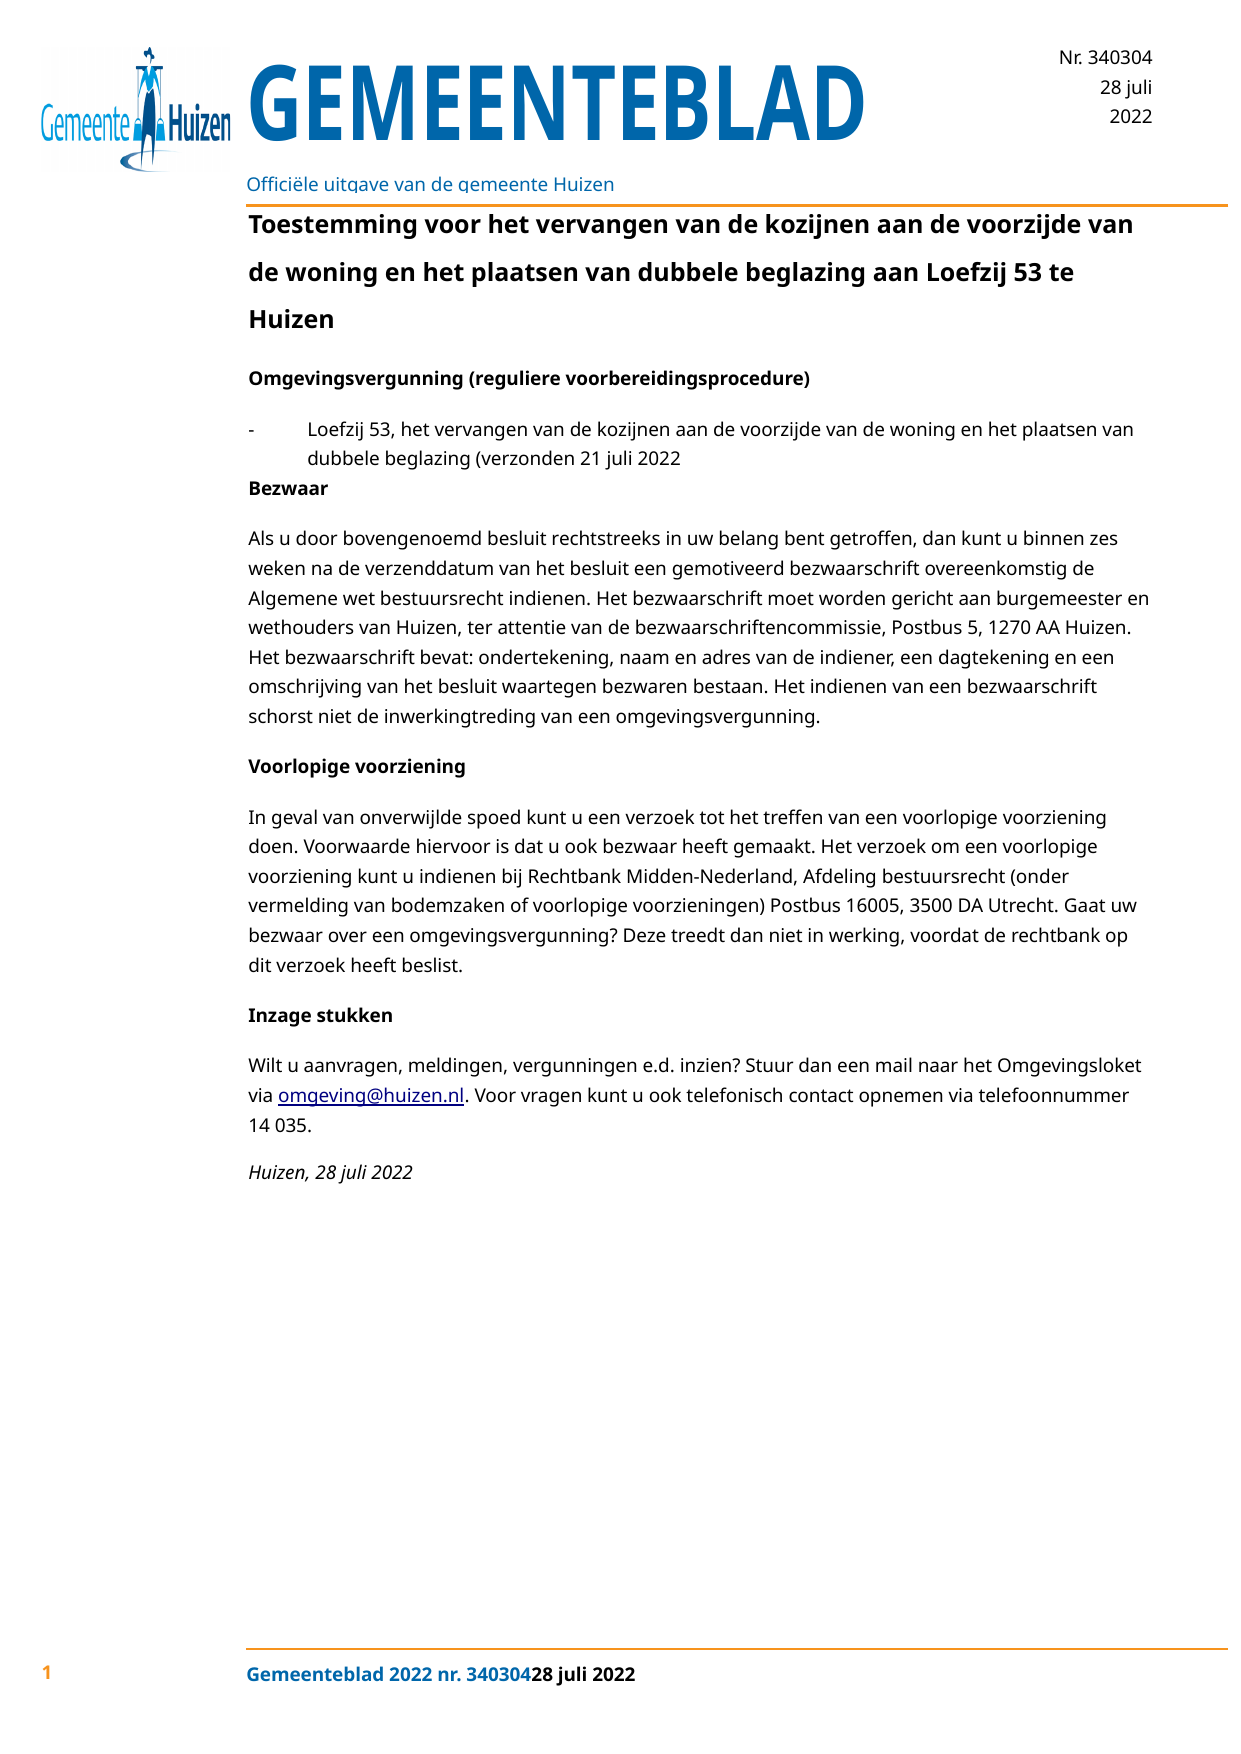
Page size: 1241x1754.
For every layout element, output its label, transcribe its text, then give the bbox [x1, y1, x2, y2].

text Wilt u aanvragen, meldingen, vergunningen e.d. inzien? Stuur dan een mail naar het Omgevingsloket via omgeving@huizen.nl. Voor vragen kunt u ook telefonisch contact opnemen via telefoonnummer 14 035. [248, 1053, 1152, 1137]
list Loefzij 53, het vervangen van de kozijnen aan de voorzijde van de woning en het plaatsen van dubbele beglazing (verzonden 21 juli 2022 [248, 416, 1152, 471]
text In geval van onverwijlde spoed kunt u een verzoek tot het treffen van een voorlopige voorziening doen. Voorwaarde hiervoor is dat u ook bezwaar heeft gemaakt. Het verzoek om een voorlopige voorziening kunt u indienen bij Rechtbank Midden-Nederland, Afdeling bestuursrecht (onder vermelding van bodemzaken of voorlopige voorzieningen) Postbus 16005, 3500 DA Utrecht. Gaat uw bezwaar over een omgevingsvergunning? Deze treedt dan niet in werking, voordat de rechtbank op dit verzoek heeft beslist. [248, 804, 1152, 977]
text Inzage stukken [248, 1002, 1152, 1028]
text Als u door bovengenoemd besluit rechtstreeks in uw belang bent getroffen, dan kunt u binnen zes weken na de verzenddatum van het besluit een gemotiveerd bezwaarschrift overeenkomstig de Algemene wet bestuursrecht indienen. Het bezwaarschrift moet worden gericht aan burgemeester en wethouders van Huizen, ter attentie van de bezwaarschriftencommissie, Postbus 5, 1270 AA Huizen. Het bezwaarschrift bevat: ondertekening, naam en adres van de indiener, een dagtekening en een omschrijving van het besluit waartegen bezwaren bestaan. Het indienen van een bezwaarschrift schorst niet de inwerkingtreding van een omgevingsvergunning. [248, 526, 1152, 729]
text Voorlopige voorziening [248, 753, 1152, 779]
text Omgevingsvergunning (reguliere voorbereidingsprocedure) [248, 366, 1152, 391]
picture [41, 47, 231, 172]
text Toestemming voor het vervangen van de kozijnen aan de voorzijde van de woning en het plaatsen van dubbele beglazing aan Loefzij 53 te Huizen [248, 207, 1152, 336]
text Bezwaar [248, 475, 1152, 501]
text Huizen, 28 juli 2022 [248, 1159, 1152, 1185]
